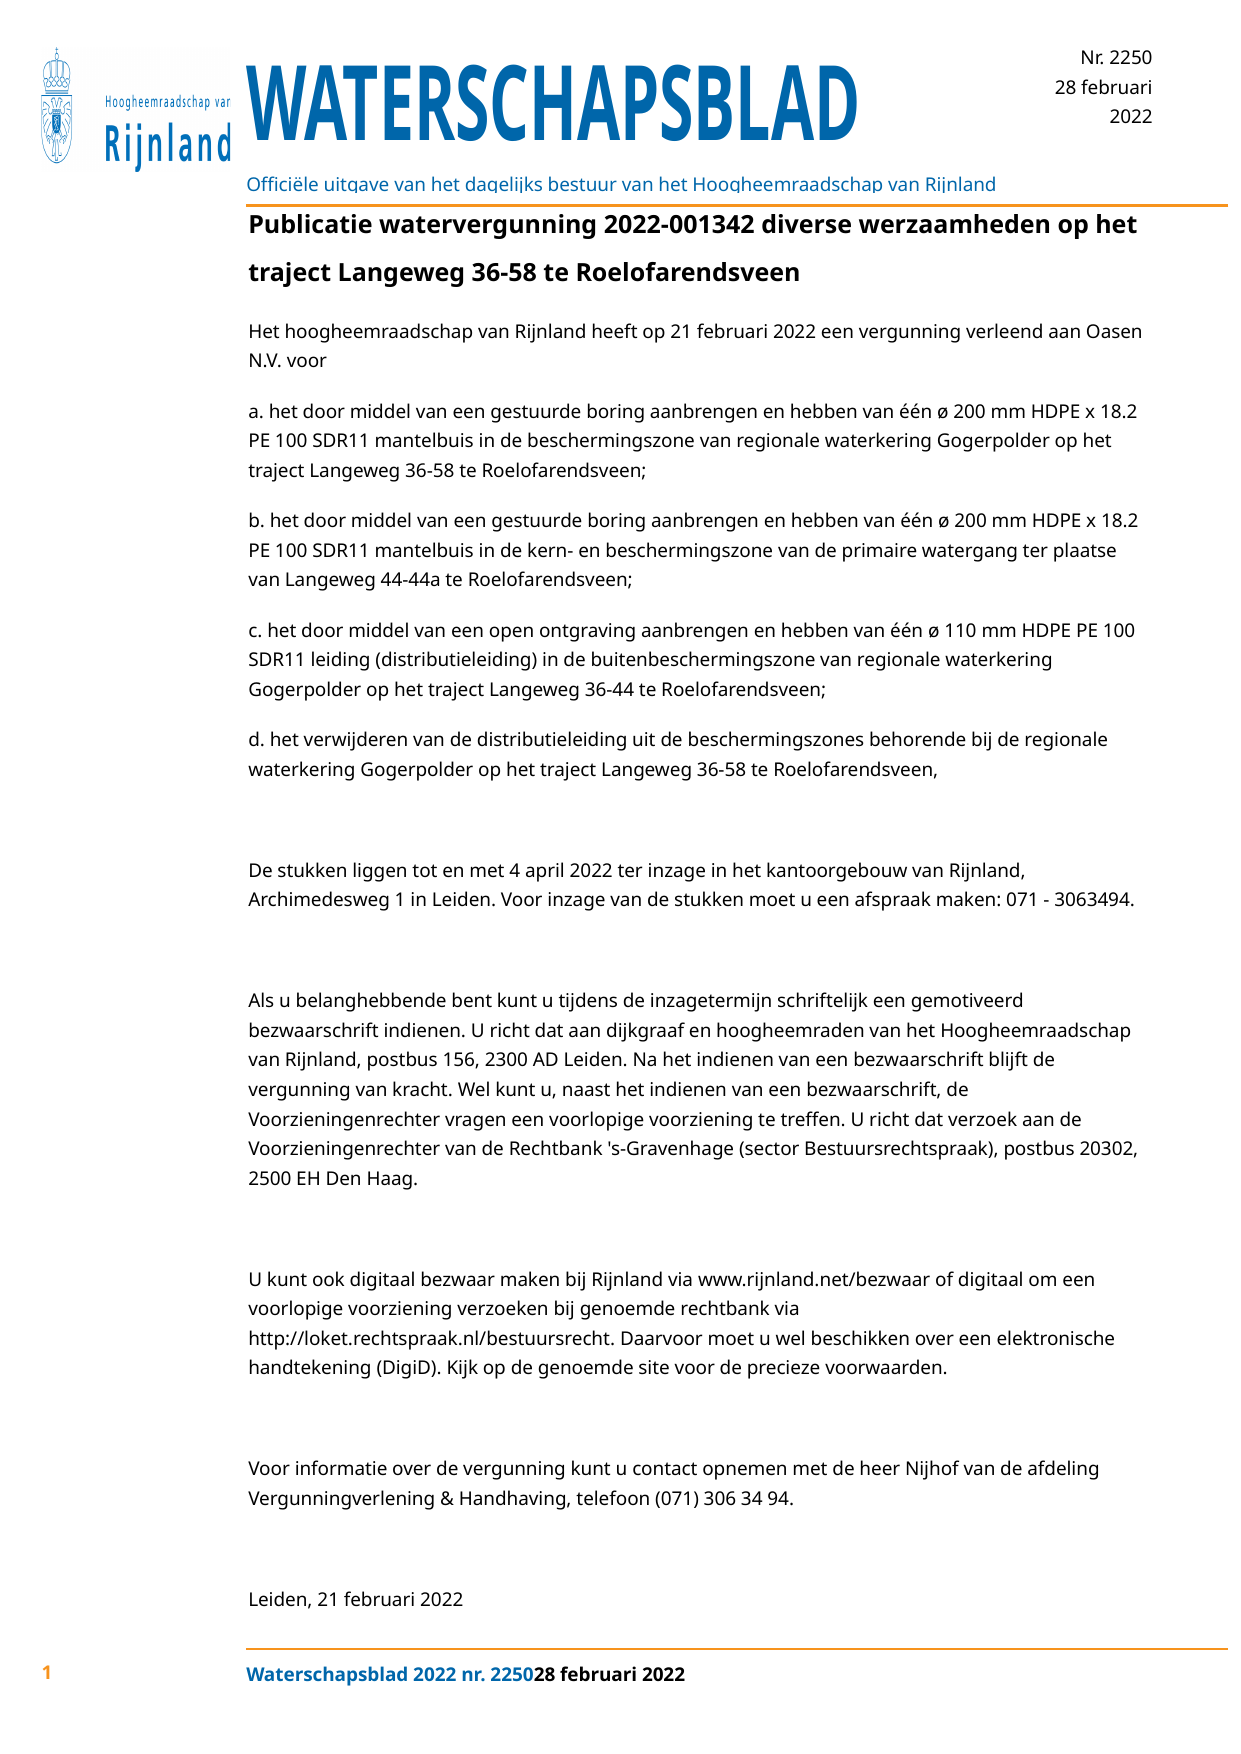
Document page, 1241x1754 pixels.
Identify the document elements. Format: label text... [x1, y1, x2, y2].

text Het hoogheemraadschap van Rijnland heeft op 21 februari 2022 een vergunning verleend aan Oasen N.V. voor [248, 318, 1152, 373]
text b. het door middel van een gestuurde boring aanbrengen en hebben van één ø 200 mm HDPE x 18.2 PE 100 SDR11 mantelbuis in de kern- en beschermingszone van de primaire watergang ter plaatse van Langeweg 44-44a te Roelofarendsveen; [248, 507, 1152, 592]
text Voor informatie over de vergunning kunt u contact opnemen met de heer Nijhof van de afdeling Vergunningverlening & Handhaving, telefoon (071) 306 34 94. [248, 1455, 1152, 1511]
picture [41, 47, 231, 172]
text U kunt ook digitaal bezwaar maken bij Rijnland via www.rijnland.net/bezwaar of digitaal om een voorlopige voorziening verzoeken bij genoemde rechtbank via http://loket.rechtspraak.nl/bestuursrecht. Daarvoor moet u wel beschikken over een elektronische handtekening (DigiD). Kijk op de genoemde site voor de precieze voorwaarden. [248, 1266, 1152, 1380]
text De stukken liggen tot en met 4 april 2022 ter inzage in het kantoorgebouw van Rijnland, Archimedesweg 1 in Leiden. Voor inzage van de stukken moet u een afspraak maken: 071 - 3063494. [248, 857, 1152, 912]
text Leiden, 21 februari 2022 [248, 1586, 1152, 1612]
text d. het verwijderen van de distributieleiding uit de beschermingszones behorende bij de regionale waterkering Gogerpolder op het traject Langeweg 36-58 te Roelofarendsveen, [248, 727, 1152, 782]
text Publicatie watervergunning 2022-001342 diverse werzaamheden op het traject Langeweg 36-58 te Roelofarendsveen [248, 207, 1152, 288]
text Als u belanghebbende bent kunt u tijdens de inzagetermijn schriftelijk een gemotiveerd bezwaarschrift indienen. U richt dat aan dijkgraaf en hoogheemraden van het Hoogheemraadschap van Rijnland, postbus 156, 2300 AD Leiden. Na het indienen van een bezwaarschrift blijft de vergunning van kracht. Wel kunt u, naast het indienen van een bezwaarschrift, de Voorzieningenrechter vragen een voorlopige voorziening te treffen. U richt dat verzoek aan de Voorzieningenrechter van de Rechtbank 's-Gravenhage (sector Bestuursrechtspraak), postbus 20302, 2500 EH Den Haag. [248, 987, 1152, 1191]
text c. het door middel van een open ontgraving aanbrengen en hebben van één ø 110 mm HDPE PE 100 SDR11 leiding (distributieleiding) in de buitenbeschermingszone van regionale waterkering Gogerpolder op het traject Langeweg 36-44 te Roelofarendsveen; [248, 617, 1152, 702]
text a. het door middel van een gestuurde boring aanbrengen en hebben van één ø 200 mm HDPE x 18.2 PE 100 SDR11 mantelbuis in de beschermingszone van regionale waterkering Gogerpolder op het traject Langeweg 36-58 te Roelofarendsveen; [248, 398, 1152, 483]
